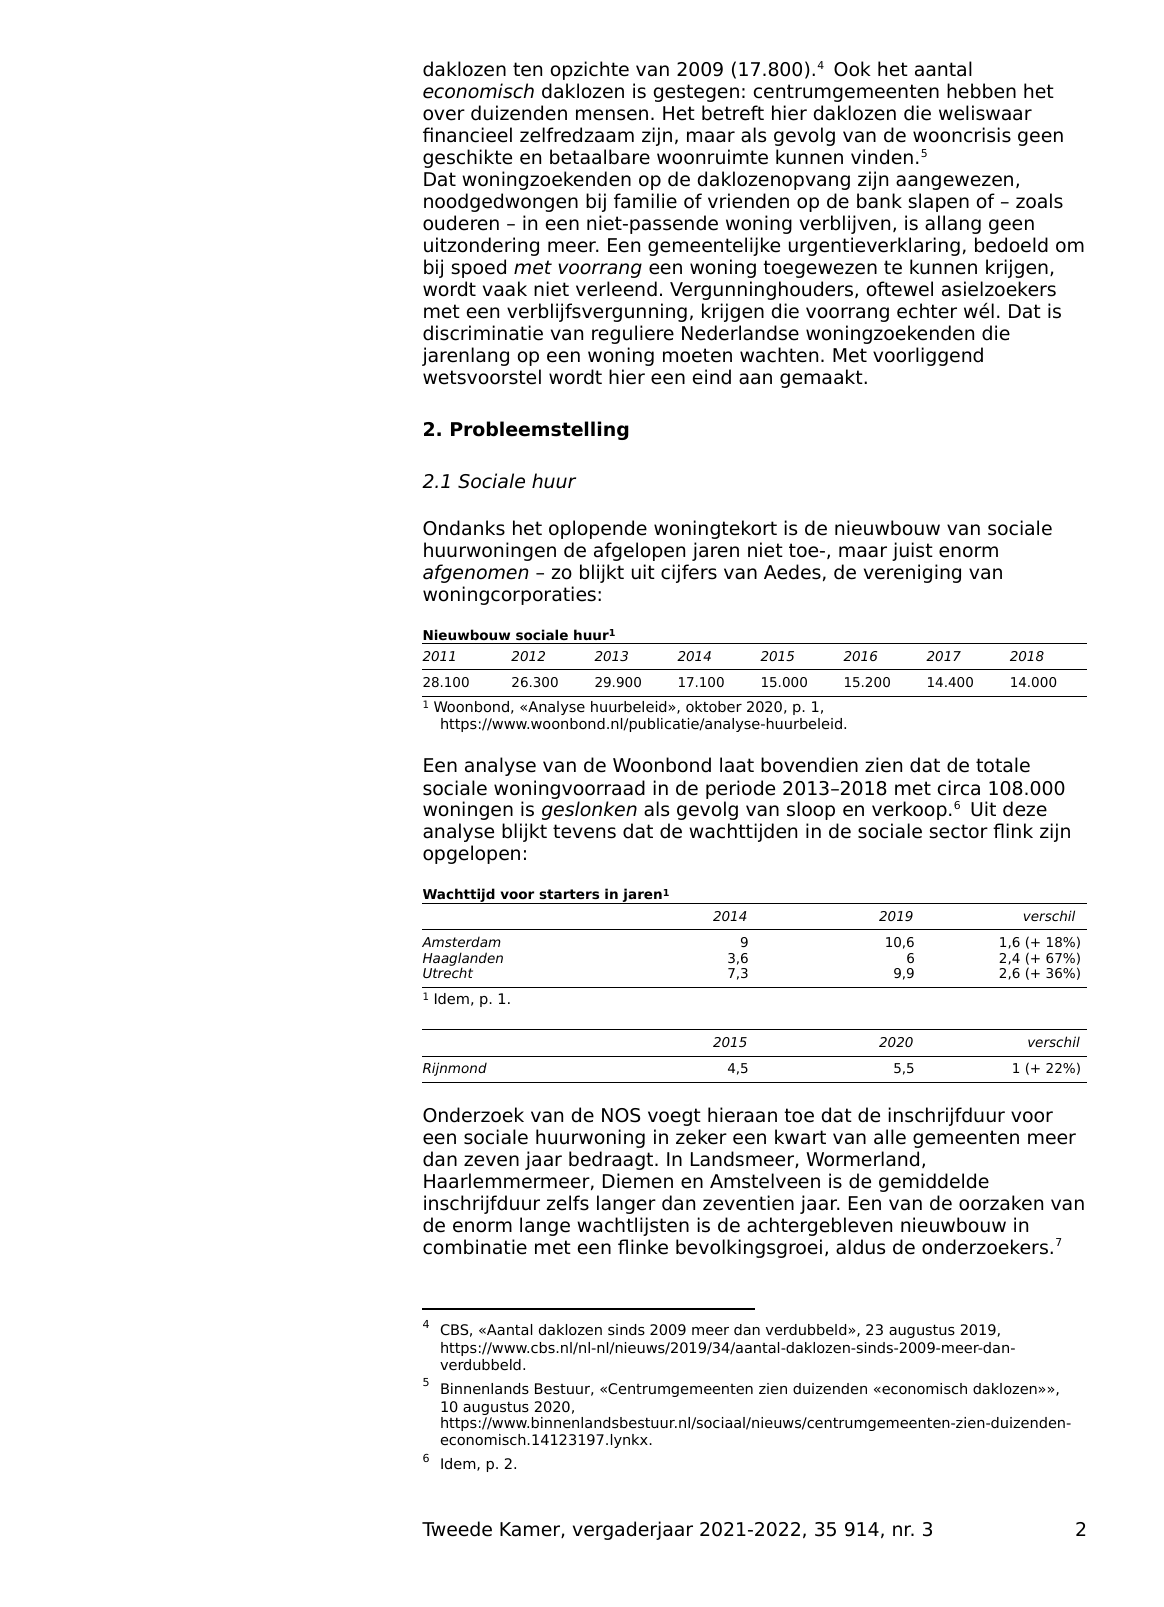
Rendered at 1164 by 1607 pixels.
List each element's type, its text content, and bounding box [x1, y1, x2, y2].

text Ondanks het oplopende woningtekort is de nieuwbouw van sociale huurwoningen de afgelopen jaren niet toe-, maar juist enorm afgenomen – zo blijkt uit cijfers van Aedes, de vereniging van woningcorporaties: [422, 518, 1087, 606]
table_cell Haaglanden [422, 951, 588, 966]
table_cell 2013 [588, 644, 671, 669]
table_cell 29.900 [588, 670, 671, 696]
table_cell 2016 [838, 644, 920, 669]
table_header Nieuwbouw sociale huur1 [422, 628, 1087, 643]
table_cell Utrecht [422, 966, 588, 987]
table_cell 28.100 [422, 670, 505, 696]
table_cell 3,6 [588, 951, 754, 966]
text Idem, p. 2. [422, 1452, 1087, 1474]
subtitle 2.1 Sociale huur [422, 471, 1087, 493]
table_cell 2015 [754, 644, 837, 669]
table_cell 15.200 [838, 670, 920, 696]
text Binnenlands Bestuur, «Centrumgemeenten zien duizenden «economisch daklozen»», 10 augustus 2020, https://www.binnenlandsbestuur.nl/sociaal/nieuws/centrumgemeenten-zien-duizenden-economisch.14123197.lynkx. [422, 1377, 1087, 1449]
table_header [422, 1030, 588, 1056]
text Onderzoek van de NOS voegt hieraan toe dat de inschrijfduur voor een sociale huurwoning in zeker een kwart van alle gemeenten meer dan zeven jaar bedraagt. In Landsmeer, Wormerland, Haarlemmermeer, Diemen en Amstelveen is de gemiddelde inschrijfduur zelfs langer dan zeventien jaar. Een van de oorzaken van de enorm lange wachtlijsten is de achtergebleven nieuwbouw in combinatie met een flinke bevolkingsgroei, aldus de onderzoekers. [422, 1105, 1087, 1259]
table_cell 4,5 [588, 1057, 754, 1082]
table_cell 5,5 [754, 1057, 921, 1082]
table_cell 6 [754, 951, 921, 966]
table_cell Amsterdam [422, 930, 588, 951]
table_header verschil [921, 1030, 1087, 1056]
table_cell 7,3 [588, 966, 754, 987]
table_cell 10,6 [754, 930, 921, 951]
table_cell 15.000 [754, 670, 837, 696]
table_cell [422, 904, 588, 929]
table_cell 14.400 [920, 670, 1003, 696]
table_cell 1 Woonbond, «Analyse huurbeleid», oktober 2020, p. 1, https://www.woonbond.nl/publicatie/analyse-huurbeleid. [422, 697, 1087, 733]
table_cell 2014 [671, 644, 754, 669]
table_cell 1 (+ 22%) [921, 1057, 1087, 1082]
table_cell 9,9 [754, 966, 921, 987]
table_cell 17.100 [671, 670, 754, 696]
table_header 2020 [754, 1030, 921, 1056]
table_cell 9 [588, 930, 754, 951]
text Een analyse van de Woonbond laat bovendien zien dat de totale sociale woningvoorraad in de periode 2013–2018 met circa 108.000 woningen is geslonken als gevolg van sloop en verkoop. Uit deze analyse blijkt tevens dat de wachttijden in de sociale sector flink zijn opgelopen: [422, 755, 1087, 865]
table_cell 14.000 [1004, 670, 1087, 696]
table_cell Rijnmond [422, 1057, 588, 1082]
table_cell 2014 [588, 904, 754, 929]
table_cell 1,6 (+ 18%) [921, 930, 1087, 951]
table_cell 2,4 (+ 67%) [921, 951, 1087, 966]
table_header Wachttijd voor starters in jaren1 [422, 887, 1087, 903]
text daklozen ten opzichte van 2009 (17.800). Ook het aantal economisch daklozen is gestegen: centrumgemeenten hebben het over duizenden mensen. Het betreft hier daklozen die weliswaar financieel zelfredzaam zijn, maar als gevolg van de wooncrisis geen geschikte en betaalbare woonruimte kunnen vinden. [422, 59, 1087, 169]
subtitle 2. Probleemstelling [422, 419, 1087, 441]
table_cell 2018 [1004, 644, 1087, 669]
table_cell 2012 [505, 644, 588, 669]
table_cell 2017 [920, 644, 1003, 669]
text CBS, «Aantal daklozen sinds 2009 meer dan verdubbeld», 23 augustus 2019, https://www.cbs.nl/nl-nl/nieuws/2019/34/aantal-daklozen-sinds-2009-meer-dan-verdubbeld. [422, 1318, 1087, 1374]
table_header 2015 [588, 1030, 754, 1056]
text Dat woningzoekenden op de daklozenopvang zijn aangewezen, noodgedwongen bij familie of vrienden op de bank slapen of – zoals ouderen – in een niet-passende woning verblijven, is allang geen uitzondering meer. Een gemeentelijke urgentieverklaring, bedoeld om bij spoed met voorrang een woning toegewezen te kunnen krijgen, wordt vaak niet verleend. Vergunninghouders, oftewel asielzoekers met een verblijfsvergunning, krijgen die voorrang echter wél. Dat is discriminatie van reguliere Nederlandse woningzoekenden die jarenlang op een woning moeten wachten. Met voorliggend wetsvoorstel wordt hier een eind aan gemaakt. [422, 169, 1087, 389]
table_cell 2011 [422, 644, 505, 669]
table_cell 1 Idem, p. 1. [422, 988, 1087, 1007]
table_cell verschil [921, 904, 1087, 929]
table_cell 2,6 (+ 36%) [921, 966, 1087, 987]
table_cell 26.300 [505, 670, 588, 696]
table_cell 2019 [754, 904, 921, 929]
